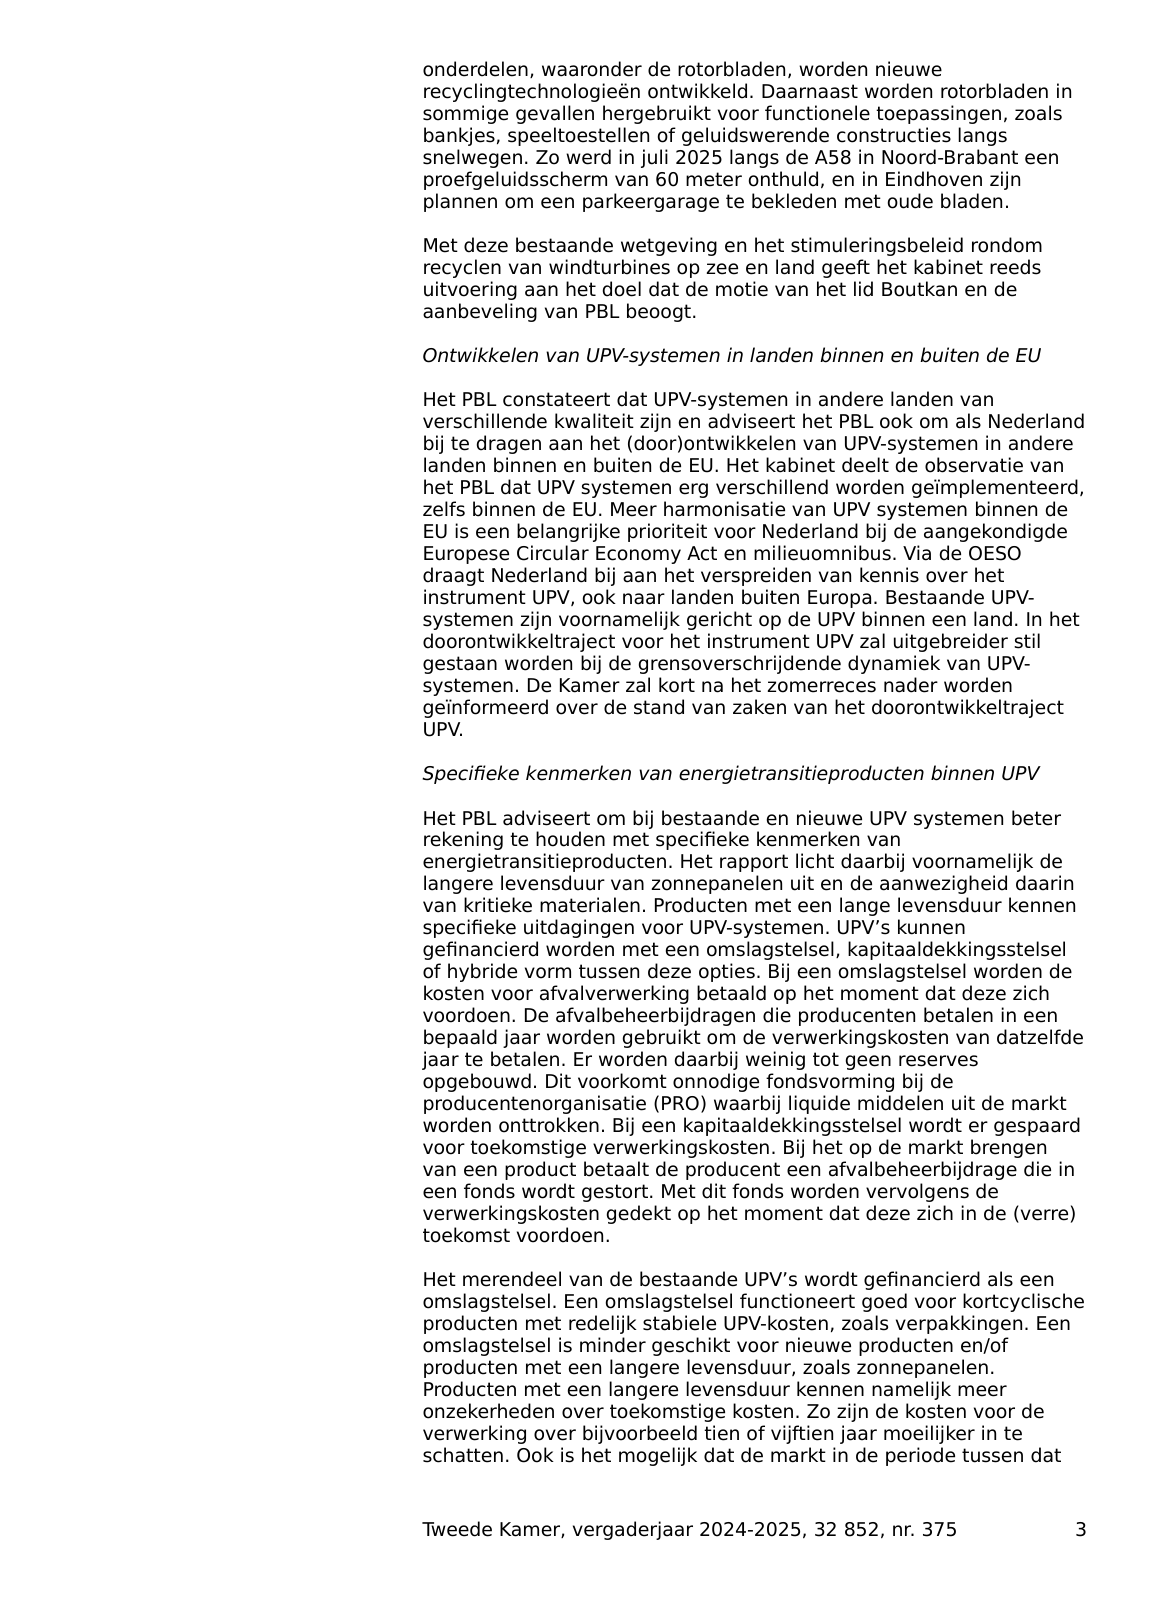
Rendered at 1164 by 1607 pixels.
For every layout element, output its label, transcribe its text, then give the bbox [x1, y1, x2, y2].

text Het PBL constateert dat UPV-systemen in andere landen van verschillende kwaliteit zijn en adviseert het PBL ook om als Nederland bij te dragen aan het (door)ontwikkelen van UPV-systemen in andere landen binnen en buiten de EU. Het kabinet deelt de observatie van het PBL dat UPV systemen erg verschillend worden geïmplementeerd, zelfs binnen de EU. Meer harmonisatie van UPV systemen binnen de EU is een belangrijke prioriteit voor Nederland bij de aangekondigde Europese Circular Economy Act en milieuomnibus. Via de OESO draagt Nederland bij aan het verspreiden van kennis over het instrument UPV, ook naar landen buiten Europa. Bestaande UPV-systemen zijn voornamelijk gericht op de UPV binnen een land. In het doorontwikkeltraject voor het instrument UPV zal uitgebreider stil gestaan worden bij de grensoverschrijdende dynamiek van UPV-systemen. De Kamer zal kort na het zomerreces nader worden geïnformeerd over de stand van zaken van het doorontwikkeltraject UPV. [422, 389, 1087, 741]
subtitle Specifieke kenmerken van energietransitieproducten binnen UPV [422, 763, 1087, 785]
subtitle Ontwikkelen van UPV-systemen in landen binnen en buiten de EU [422, 345, 1087, 367]
text onderdelen, waaronder de rotorbladen, worden nieuwe recyclingtechnologieën ontwikkeld. Daarnaast worden rotorbladen in sommige gevallen hergebruikt voor functionele toepassingen, zoals bankjes, speeltoestellen of geluidswerende constructies langs snelwegen. Zo werd in juli 2025 langs de A58 in Noord-Brabant een proefgeluidsscherm van 60 meter onthuld, en in Eindhoven zijn plannen om een parkeergarage te bekleden met oude bladen. [422, 59, 1087, 213]
text Het merendeel van de bestaande UPV’s wordt gefinancierd als een omslagstelsel. Een omslagstelsel functioneert goed voor kortcyclische producten met redelijk stabiele UPV-kosten, zoals verpakkingen. Een omslagstelsel is minder geschikt voor nieuwe producten en/of producten met een langere levensduur, zoals zonnepanelen. Producten met een langere levensduur kennen namelijk meer onzekerheden over toekomstige kosten. Zo zijn de kosten voor de verwerking over bijvoorbeeld tien of vijftien jaar moeilijker in te schatten. Ook is het mogelijk dat de markt in de periode tussen dat [422, 1269, 1087, 1467]
text Met deze bestaande wetgeving en het stimuleringsbeleid rondom recyclen van windturbines op zee en land geeft het kabinet reeds uitvoering aan het doel dat de motie van het lid Boutkan en de aanbeveling van PBL beoogt. [422, 235, 1087, 323]
text Het PBL adviseert om bij bestaande en nieuwe UPV systemen beter rekening te houden met specifieke kenmerken van energietransitieproducten. Het rapport licht daarbij voornamelijk de langere levensduur van zonnepanelen uit en de aanwezigheid daarin van kritieke materialen. Producten met een lange levensduur kennen specifieke uitdagingen voor UPV-systemen. UPV’s kunnen gefinancierd worden met een omslagstelsel, kapitaaldekkingsstelsel of hybride vorm tussen deze opties. Bij een omslagstelsel worden de kosten voor afvalverwerking betaald op het moment dat deze zich voordoen. De afvalbeheerbijdragen die producenten betalen in een bepaald jaar worden gebruikt om de verwerkingskosten van datzelfde jaar te betalen. Er worden daarbij weinig tot geen reserves opgebouwd. Dit voorkomt onnodige fondsvorming bij de producentenorganisatie (PRO) waarbij liquide middelen uit de markt worden onttrokken. Bij een kapitaaldekkingsstelsel wordt er gespaard voor toekomstige verwerkingskosten. Bij het op de markt brengen van een product betaalt de producent een afvalbeheerbijdrage die in een fonds wordt gestort. Met dit fonds worden vervolgens de verwerkingskosten gedekt op het moment dat deze zich in de (verre) toekomst voordoen. [422, 807, 1087, 1247]
